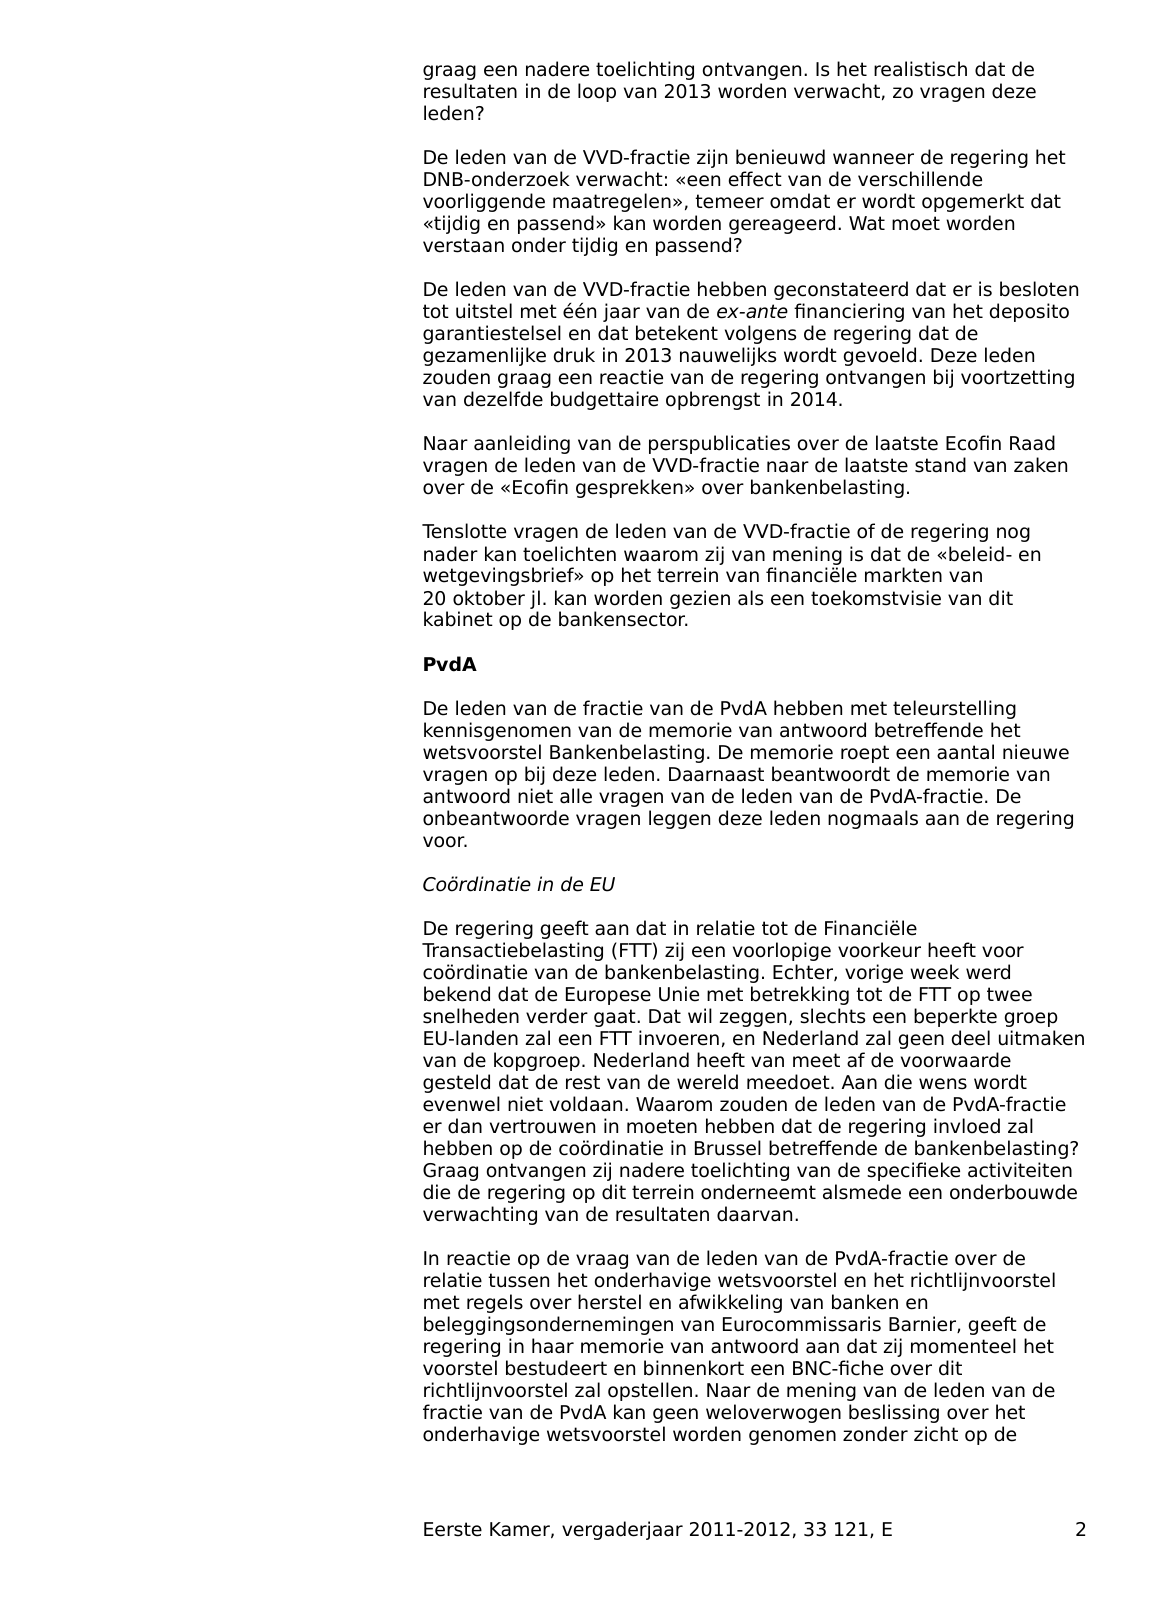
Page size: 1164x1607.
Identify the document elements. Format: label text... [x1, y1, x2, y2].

text De regering geeft aan dat in relatie tot de Financiële Transactiebelasting (FTT) zij een voorlopige voorkeur heeft voor coördinatie van de bankenbelasting. Echter, vorige week werd bekend dat de Europese Unie met betrekking tot de FTT op twee snelheden verder gaat. Dat wil zeggen, slechts een beperkte groep EU-landen zal een FTT invoeren, en Nederland zal geen deel uitmaken van de kopgroep. Nederland heeft van meet af de voorwaarde gesteld dat de rest van de wereld meedoet. Aan die wens wordt evenwel niet voldaan. Waarom zouden de leden van de PvdA-fractie er dan vertrouwen in moeten hebben dat de regering invloed zal hebben op de coördinatie in Brussel betreffende de bankenbelasting? Graag ontvangen zij nadere toelichting van de specifieke activiteiten die de regering op dit terrein onderneemt alsmede een onderbouwde verwachting van de resultaten daarvan. [422, 918, 1087, 1226]
text De leden van de fractie van de PvdA hebben met teleurstelling kennisgenomen van de memorie van antwoord betreffende het wetsvoorstel Bankenbelasting. De memorie roept een aantal nieuwe vragen op bij deze leden. Daarnaast beantwoordt de memorie van antwoord niet alle vragen van de leden van de PvdA-fractie. De onbeantwoorde vragen leggen deze leden nogmaals aan de regering voor. [422, 698, 1087, 852]
text Naar aanleiding van de perspublicaties over de laatste Ecofin Raad vragen de leden van de VVD-fractie naar de laatste stand van zaken over de «Ecofin gesprekken» over bankenbelasting. [422, 433, 1087, 499]
text graag een nadere toelichting ontvangen. Is het realistisch dat de resultaten in de loop van 2013 worden verwacht, zo vragen deze leden? [422, 59, 1087, 125]
text De leden van de VVD-fractie zijn benieuwd wanneer de regering het DNB-onderzoek verwacht: «een effect van de verschillende voorliggende maatregelen», temeer omdat er wordt opgemerkt dat «tijdig en passend» kan worden gereageerd. Wat moet worden verstaan onder tijdig en passend? [422, 147, 1087, 257]
text De leden van de VVD-fractie hebben geconstateerd dat er is besloten tot uitstel met één jaar van de ex-ante financiering van het deposito garantiestelsel en dat betekent volgens de regering dat de gezamenlijke druk in 2013 nauwelijks wordt gevoeld. Deze leden zouden graag een reactie van de regering ontvangen bij voortzetting van dezelfde budgettaire opbrengst in 2014. [422, 279, 1087, 411]
subtitle Coördinatie in de EU [422, 874, 1087, 896]
text Tenslotte vragen de leden van de VVD-fractie of de regering nog nader kan toelichten waarom zij van mening is dat de «beleid- en wetgevingsbrief» op het terrein van financiële markten van 20 oktober jl. kan worden gezien als een toekomstvisie van dit kabinet op de bankensector. [422, 521, 1087, 631]
subtitle PvdA [422, 653, 1087, 676]
text In reactie op de vraag van de leden van de PvdA-fractie over de relatie tussen het onderhavige wetsvoorstel en het richtlijnvoorstel met regels over herstel en afwikkeling van banken en beleggingsondernemingen van Eurocommissaris Barnier, geeft de regering in haar memorie van antwoord aan dat zij momenteel het voorstel bestudeert en binnenkort een BNC-fiche over dit richtlijnvoorstel zal opstellen. Naar de mening van de leden van de fractie van de PvdA kan geen weloverwogen beslissing over het onderhavige wetsvoorstel worden genomen zonder zicht op de [422, 1248, 1087, 1446]
